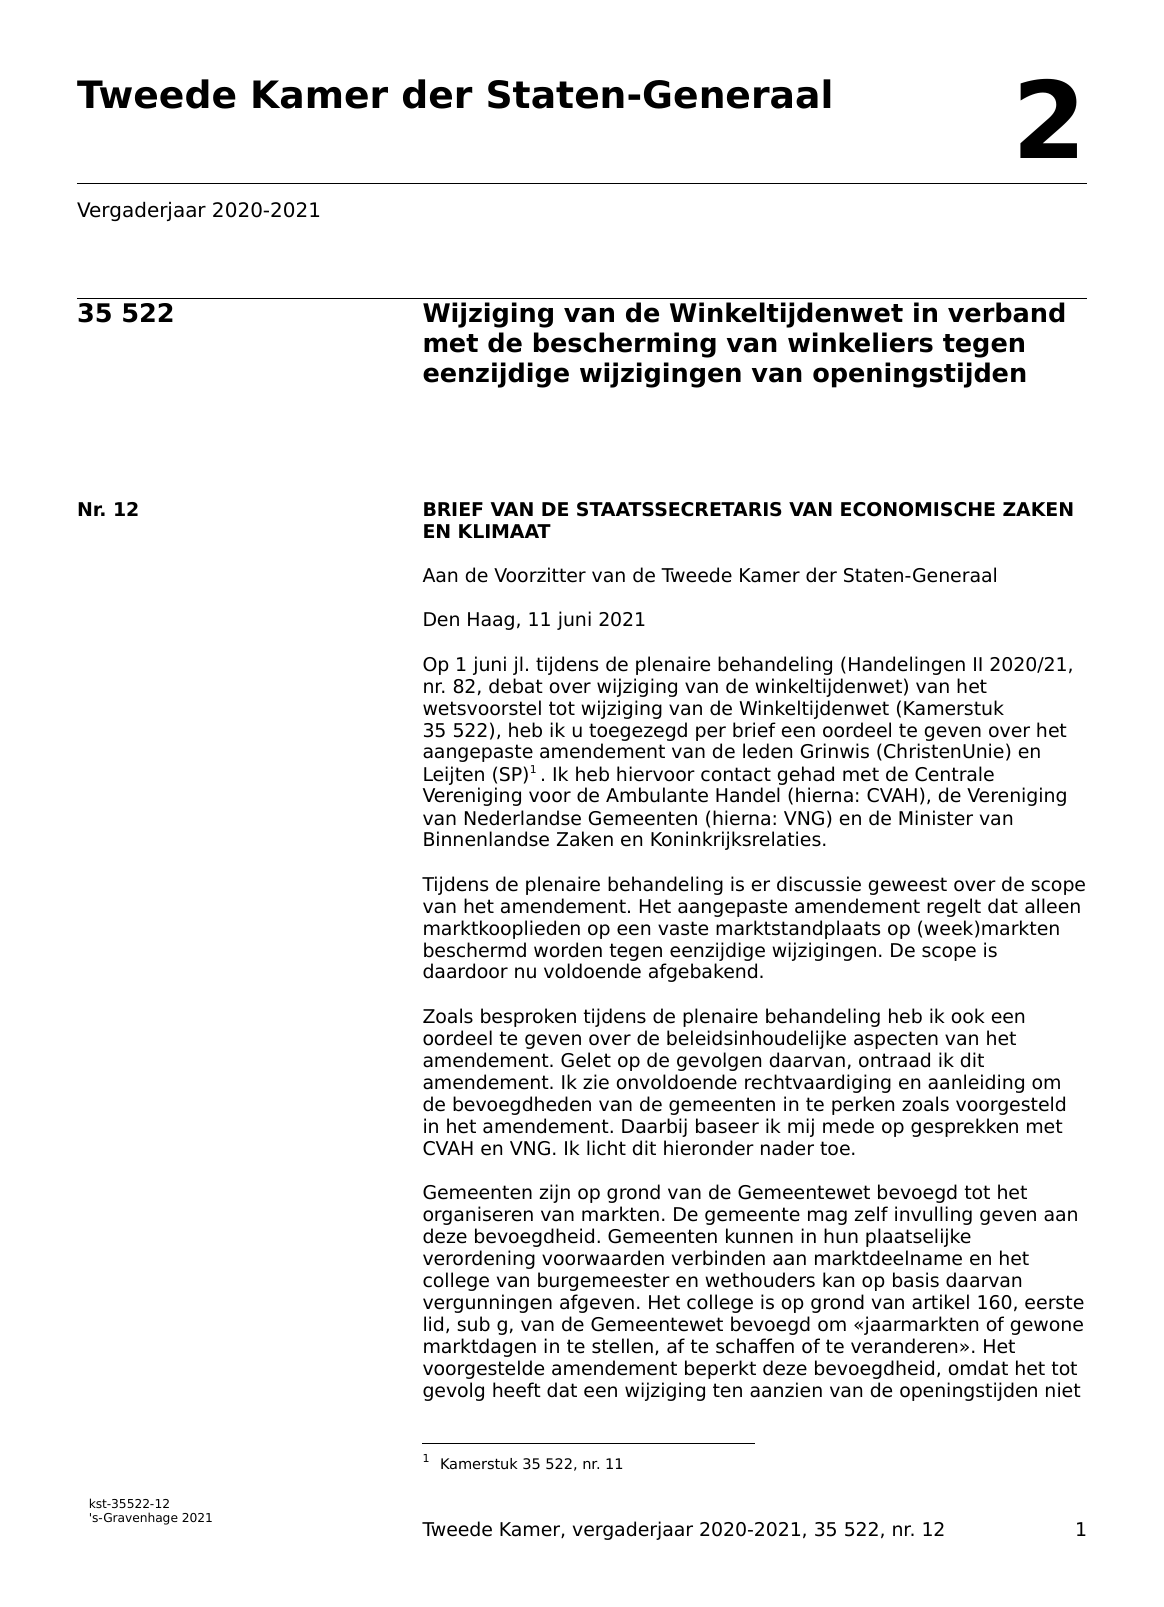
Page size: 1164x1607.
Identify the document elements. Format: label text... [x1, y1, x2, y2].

table_cell Vergaderjaar 2020-2021 [77, 184, 1087, 298]
text Aan de Voorzitter van de Tweede Kamer der Staten-Generaal [422, 565, 1087, 587]
text kst-35522-12 [88, 1497, 323, 1511]
text Gemeenten zijn op grond van de Gemeentewet bevoegd tot het organiseren van markten. De gemeente mag zelf invulling geven aan deze bevoegdheid. Gemeenten kunnen in hun plaatselijke verordening voorwaarden verbinden aan marktdeelname en het college van burgemeester en wethouders kan op basis daarvan vergunningen afgeven. Het college is op grond van artikel 160, eerste lid, sub g, van de Gemeentewet bevoegd om «jaarmarkten of gewone marktdagen in te stellen, af te schaffen of te veranderen». Het voorgestelde amendement beperkt deze bevoegdheid, omdat het tot gevolg heeft dat een wijziging ten aanzien van de openingstijden niet [422, 1182, 1087, 1401]
subtitle 35 522 Wijziging van de Winkeltijdenwet in verband met de bescherming van winkeliers tegen eenzijdige wijzigingen van openingstijden [77, 299, 1087, 388]
text Tijdens de plenaire behandeling is er discussie geweest over de scope van het amendement. Het aangepaste amendement regelt dat alleen marktkooplieden op een vaste marktstandplaats op (week)markten beschermd worden tegen eenzijdige wijzigingen. De scope is daardoor nu voldoende afgebakend. [422, 873, 1087, 983]
text 's-Gravenhage 2021 [88, 1511, 323, 1525]
table_header Tweede Kamer der Staten-Generaal [77, 59, 886, 183]
text Zoals besproken tijdens de plenaire behandeling heb ik ook een oordeel te geven over de beleidsinhoudelijke aspecten van het amendement. Gelet op de gevolgen daarvan, ontraad ik dit amendement. Ik zie onvoldoende rechtvaardiging en aanleiding om de bevoegdheden van de gemeenten in te perken zoals voorgesteld in het amendement. Daarbij baseer ik mij mede op gesprekken met CVAH en VNG. Ik licht dit hieronder nader toe. [422, 1006, 1087, 1159]
subtitle Nr. 12 BRIEF VAN DE STAATSSECRETARIS VAN ECONOMISCHE ZAKEN EN KLIMAAT [77, 499, 1087, 543]
text Op 1 juni jl. tijdens de plenaire behandeling (Handelingen II 2020/21, nr. 82, debat over wijziging van de winkeltijdenwet) van het wetsvoorstel tot wijziging van de Winkeltijdenwet (Kamerstuk 35 522), heb ik u toegezegd per brief een oordeel te geven over het aangepaste amendement van de leden Grinwis (ChristenUnie) en Leijten (SP). Ik heb hiervoor contact gehad met de Centrale Vereniging voor de Ambulante Handel (hierna: CVAH), de Vereniging van Nederlandse Gemeenten (hierna: VNG) en de Minister van Binnenlandse Zaken en Koninkrijksrelaties. [422, 653, 1087, 851]
text Kamerstuk 35 522, nr. 11 [422, 1452, 1087, 1474]
text Den Haag, 11 juni 2021 [422, 609, 1087, 631]
table_header 2 [886, 59, 1087, 183]
